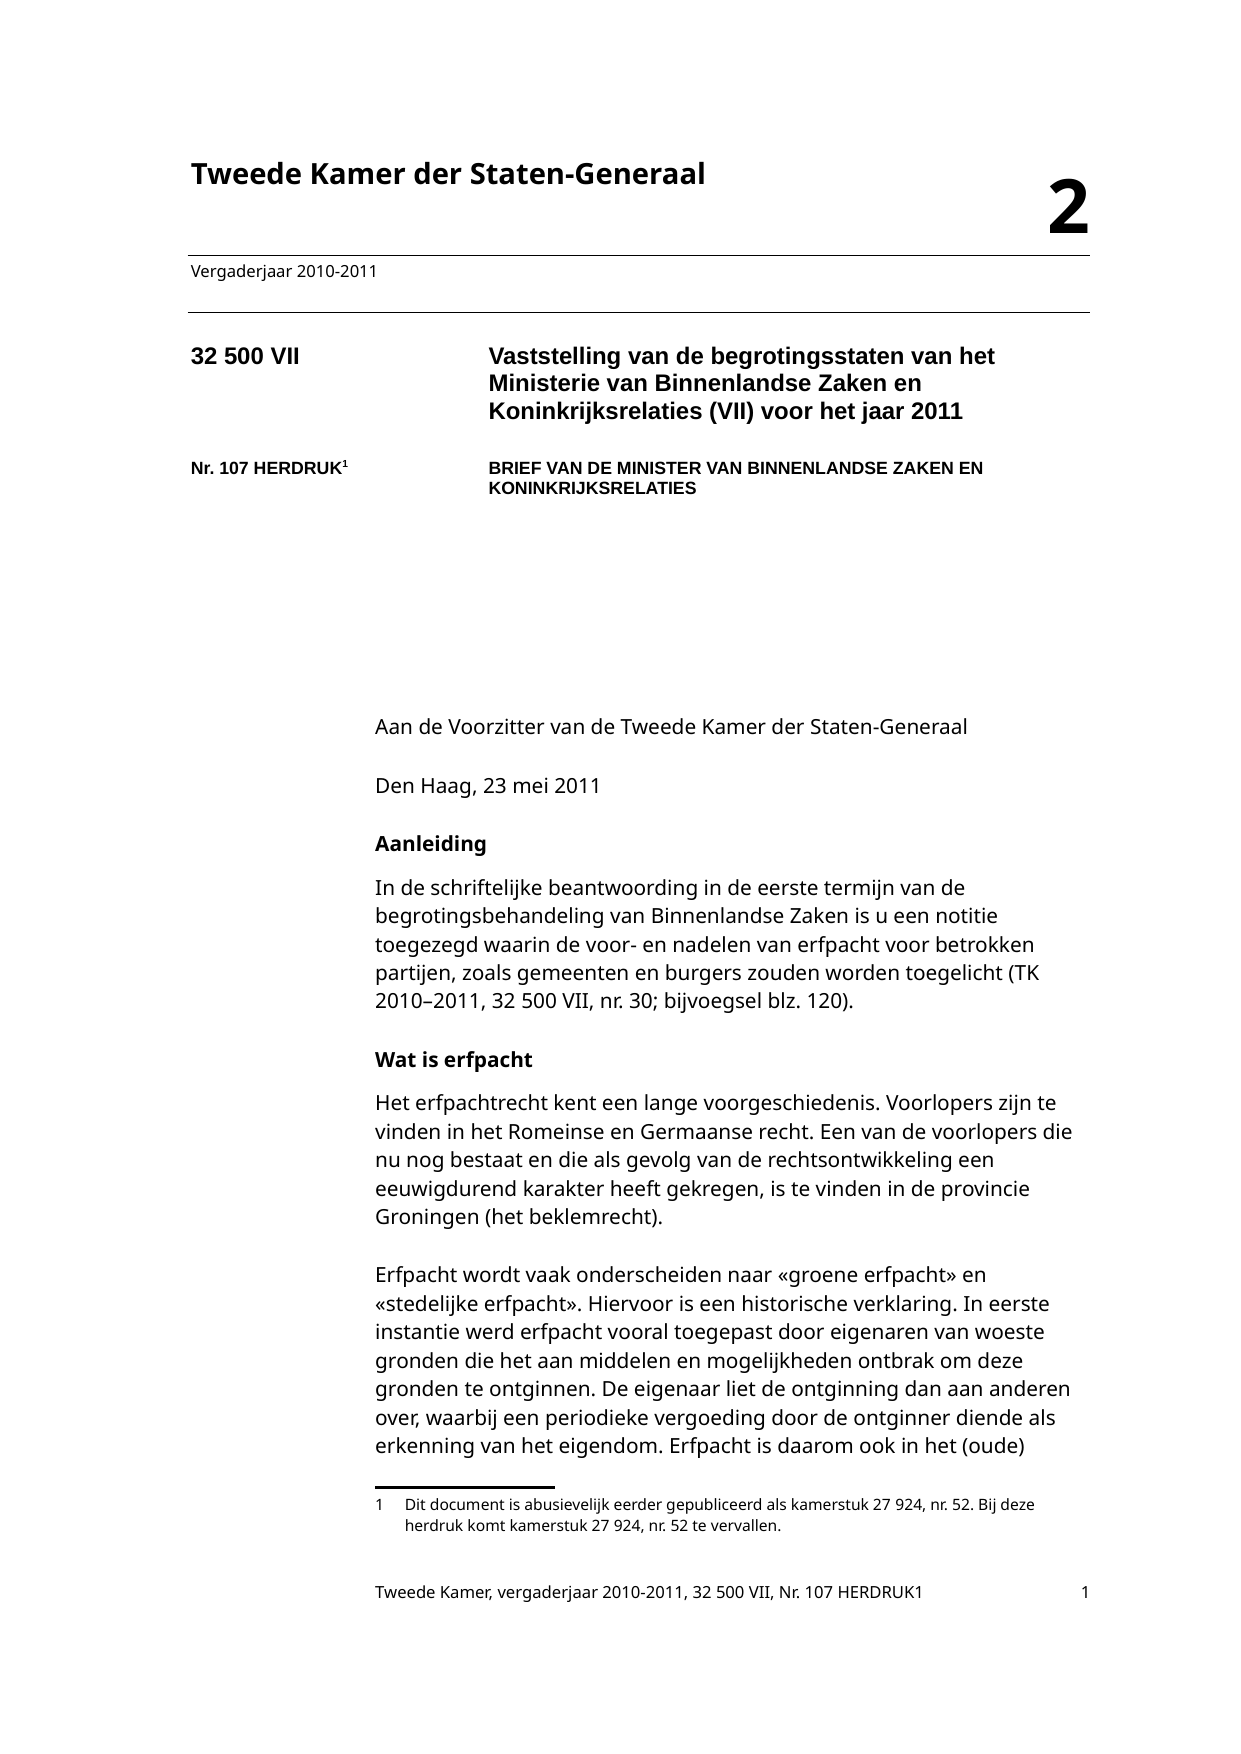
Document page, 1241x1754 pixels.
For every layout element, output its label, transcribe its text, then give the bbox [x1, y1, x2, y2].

table_cell [188, 313, 485, 339]
text In de schriftelijke beantwoording in de eerste termijn van de begrotingsbehandeling van Binnenlandse Zaken is u een notitie toegezegd waarin de voor- en nadelen van erfpacht voor betrokken partijen, zoals gemeenten en burgers zouden worden toegelicht (TK 2010–2011, 32 500 VII, nr. 30; bijvoegsel blz. 120). [375, 873, 1090, 1015]
text Het erfpachtrecht kent een lange voorgeschiedenis. Voorlopers zijn te vinden in het Romeinse en Germaanse recht. Een van de voorlopers die nu nog bestaat en die als gevolg van de rechtsontwikkeling een eeuwigdurend karakter heeft gekregen, is te vinden in de provincie Groningen (het beklemrecht). [375, 1088, 1090, 1231]
table_cell 32 500 VII [188, 339, 485, 454]
table_cell Vergaderjaar 2010-2011 [188, 256, 485, 312]
table_cell Vaststelling van de begrotingsstaten van het Ministerie van Binnenlandse Zaken en Koninkrijksrelaties (VII) voor het jaar 2011 [485, 339, 1090, 454]
table_cell [485, 256, 1090, 312]
text Wat is erfpacht [375, 1045, 1090, 1073]
text Aan de Voorzitter van de Tweede Kamer der Staten-Generaal [375, 712, 1090, 741]
text Den Haag, 23 mei 2011 [375, 771, 1090, 799]
table_cell BRIEF VAN DE MINISTER VAN BINNENLANDSE ZAKEN EN KONINKRIJKSRELATIES [485, 455, 1090, 594]
table_cell Nr. 107 HERDRUK [188, 455, 485, 594]
table_cell [485, 313, 1090, 339]
table_header 2 [910, 150, 1090, 255]
text Aanleiding [375, 829, 1090, 858]
text Erfpacht wordt vaak onderscheiden naar «groene erfpacht» en «stedelijke erfpacht». Hiervoor is een historische verklaring. In eerste instantie werd erfpacht vooral toegepast door eigenaren van woeste gronden die het aan middelen en mogelijkheden ontbrak om deze gronden te ontginnen. De eigenaar liet de ontginning dan aan anderen over, waarbij een periodieke vergoeding door de ontginner diende als erkenning van het eigendom. Erfpacht is daarom ook in het (oude) [375, 1261, 1090, 1460]
table_header Tweede Kamer der Staten-Generaal [188, 150, 909, 255]
